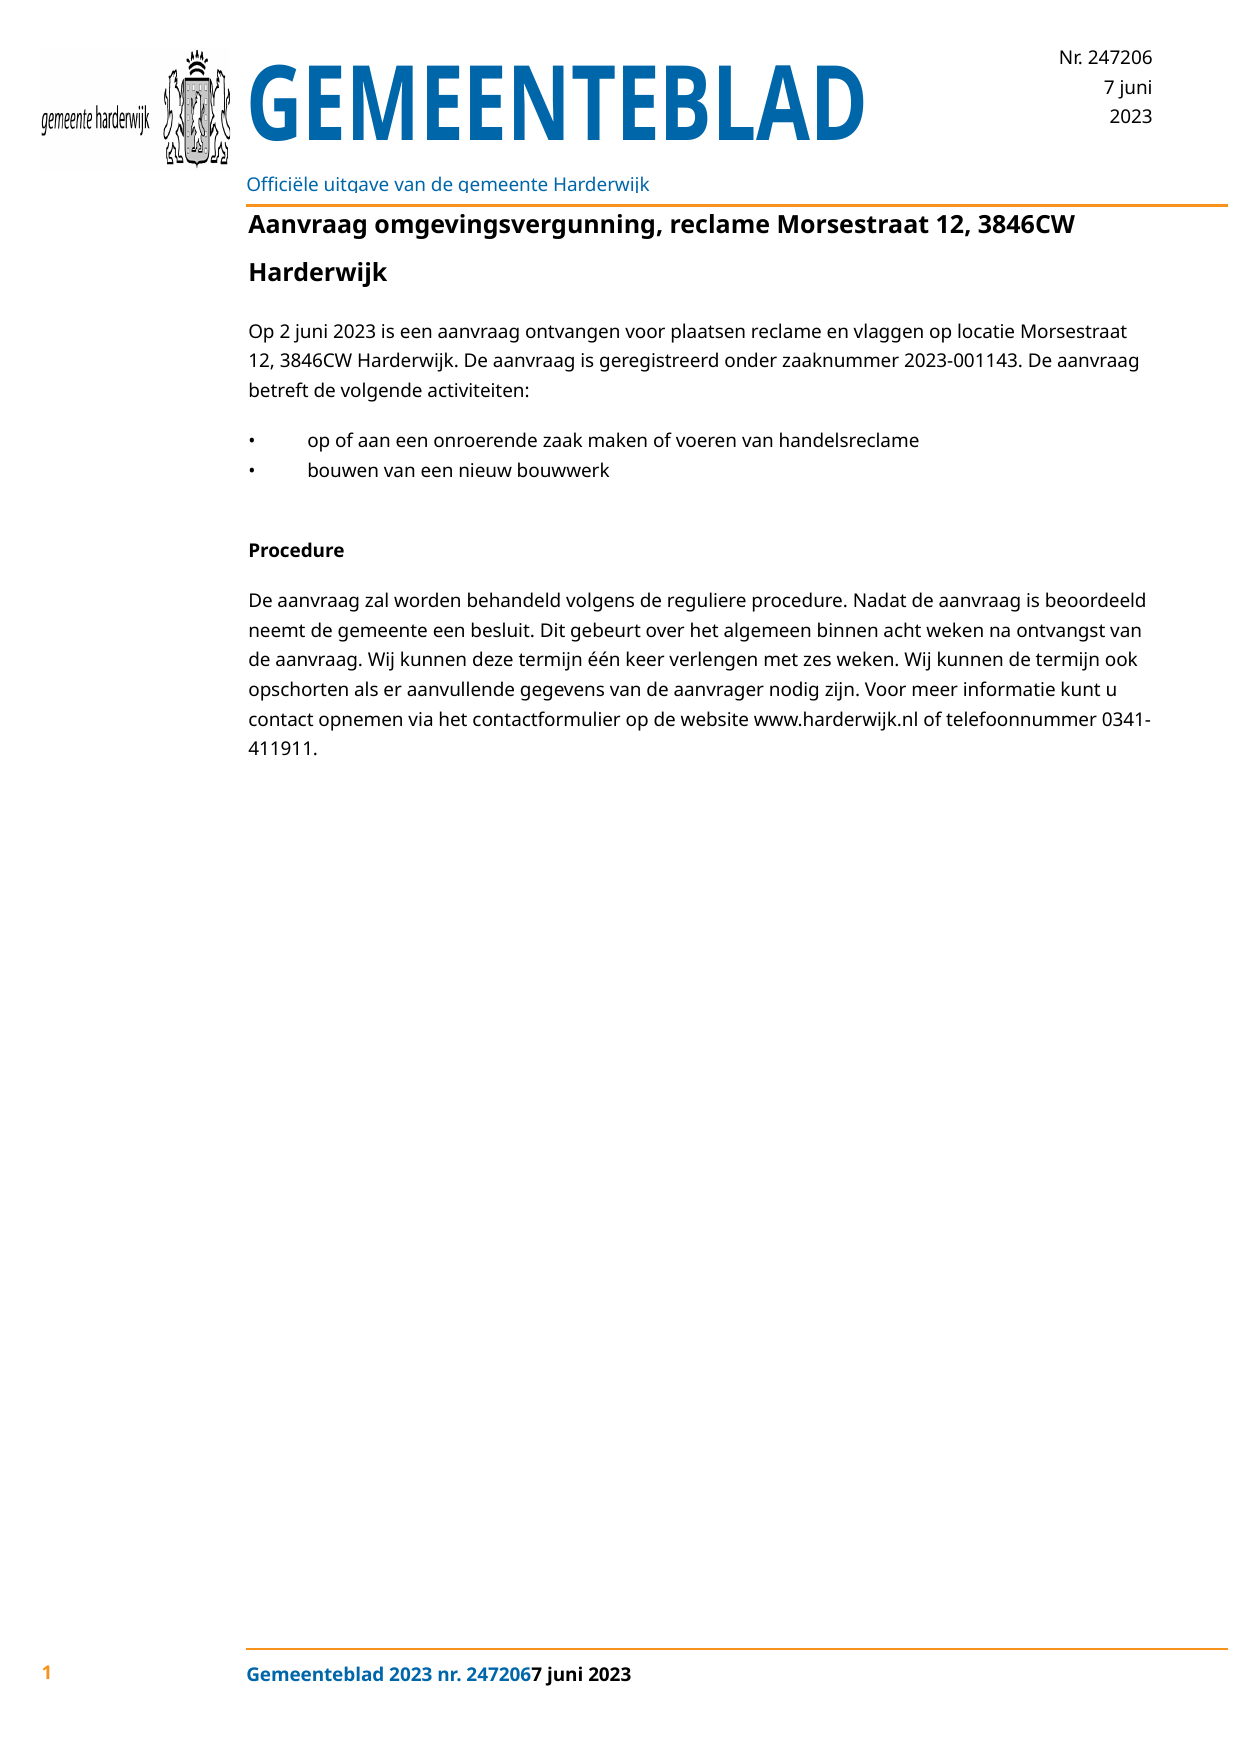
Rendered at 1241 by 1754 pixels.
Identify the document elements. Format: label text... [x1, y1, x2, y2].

list bouwen van een nieuw bouwwerk [248, 457, 1152, 483]
text Procedure [248, 537, 1152, 563]
list op of aan een onroerende zaak maken of voeren van handelsreclame [248, 427, 1152, 453]
text De aanvraag zal worden behandeld volgens de reguliere procedure. Nadat de aanvraag is beoordeeld neemt de gemeente een besluit. Dit gebeurt over het algemeen binnen acht weken na ontvangst van de aanvraag. Wij kunnen deze termijn één keer verlengen met zes weken. Wij kunnen de termijn ook opschorten als er aanvullende gegevens van de aanvrager nodig zijn. Voor meer informatie kunt u contact opnemen via het contactformulier op de website www.harderwijk.nl of telefoonnummer 0341-411911. [248, 587, 1152, 761]
picture [41, 47, 231, 172]
text Op 2 juni 2023 is een aanvraag ontvangen voor plaatsen reclame en vlaggen op locatie Morsestraat 12, 3846CW Harderwijk. De aanvraag is geregistreerd onder zaaknummer 2023-001143. De aanvraag betreft de volgende activiteiten: [248, 318, 1152, 403]
text Aanvraag omgevingsvergunning, reclame Morsestraat 12, 3846CW Harderwijk [248, 207, 1152, 288]
